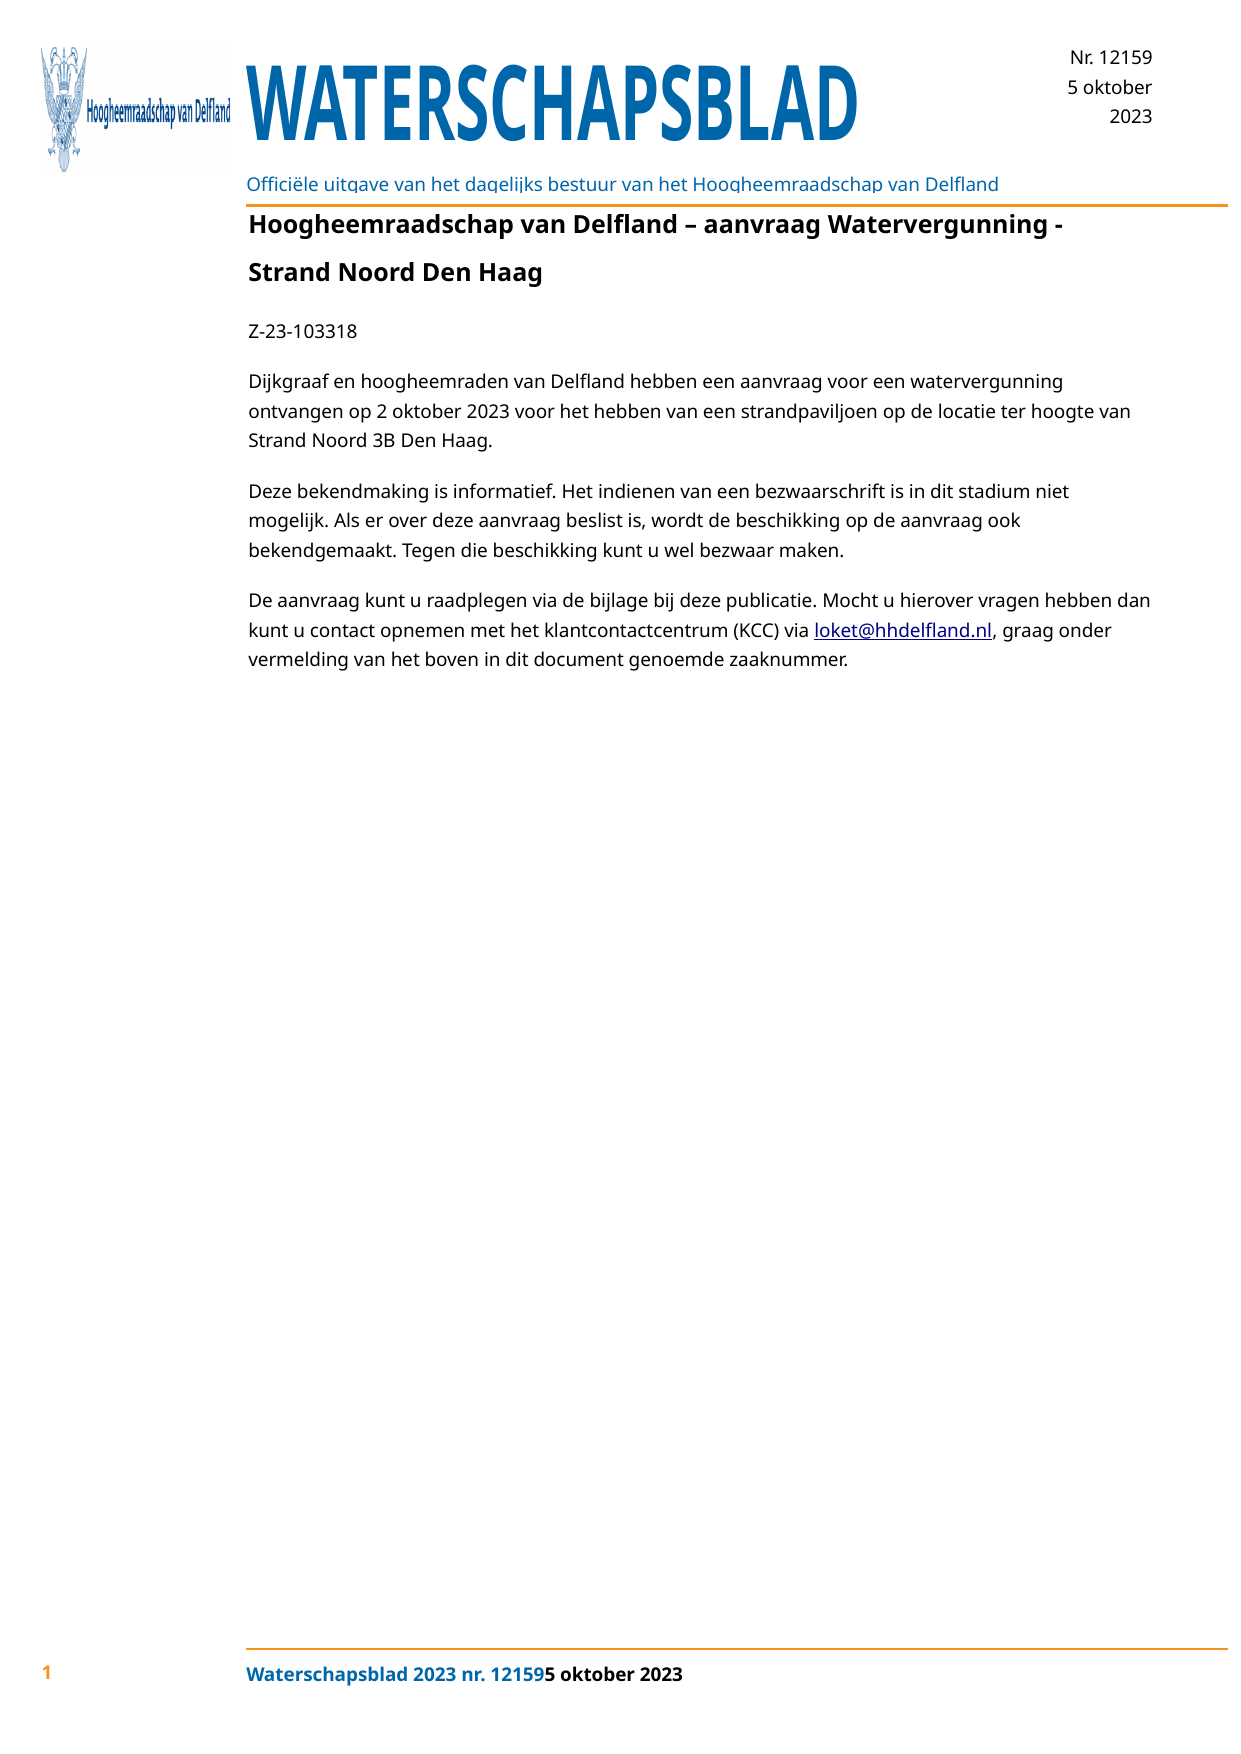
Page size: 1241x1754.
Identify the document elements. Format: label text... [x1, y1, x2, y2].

text Dijkgraaf en hoogheemraden van Delfland hebben een aanvraag voor een watervergunning ontvangen op 2 oktober 2023 voor het hebben van een strandpaviljoen op de locatie ter hoogte van Strand Noord 3B Den Haag. [248, 368, 1152, 453]
text De aanvraag kunt u raadplegen via de bijlage bij deze publicatie. Mocht u hierover vragen hebben dan kunt u contact opnemen met het klantcontactcentrum (KCC) via loket@hhdelfland.nl, graag onder vermelding van het boven in dit document genoemde zaaknummer. [248, 587, 1152, 672]
text Z-23-103318 [248, 318, 1152, 344]
text Hoogheemraadschap van Delfland – aanvraag Watervergunning - Strand Noord Den Haag [248, 207, 1152, 288]
picture [41, 47, 231, 172]
text Deze bekendmaking is informatief. Het indienen van een bezwaarschrift is in dit stadium niet mogelijk. Als er over deze aanvraag beslist is, wordt de beschikking op de aanvraag ook bekendgemaakt. Tegen die beschikking kunt u wel bezwaar maken. [248, 478, 1152, 563]
